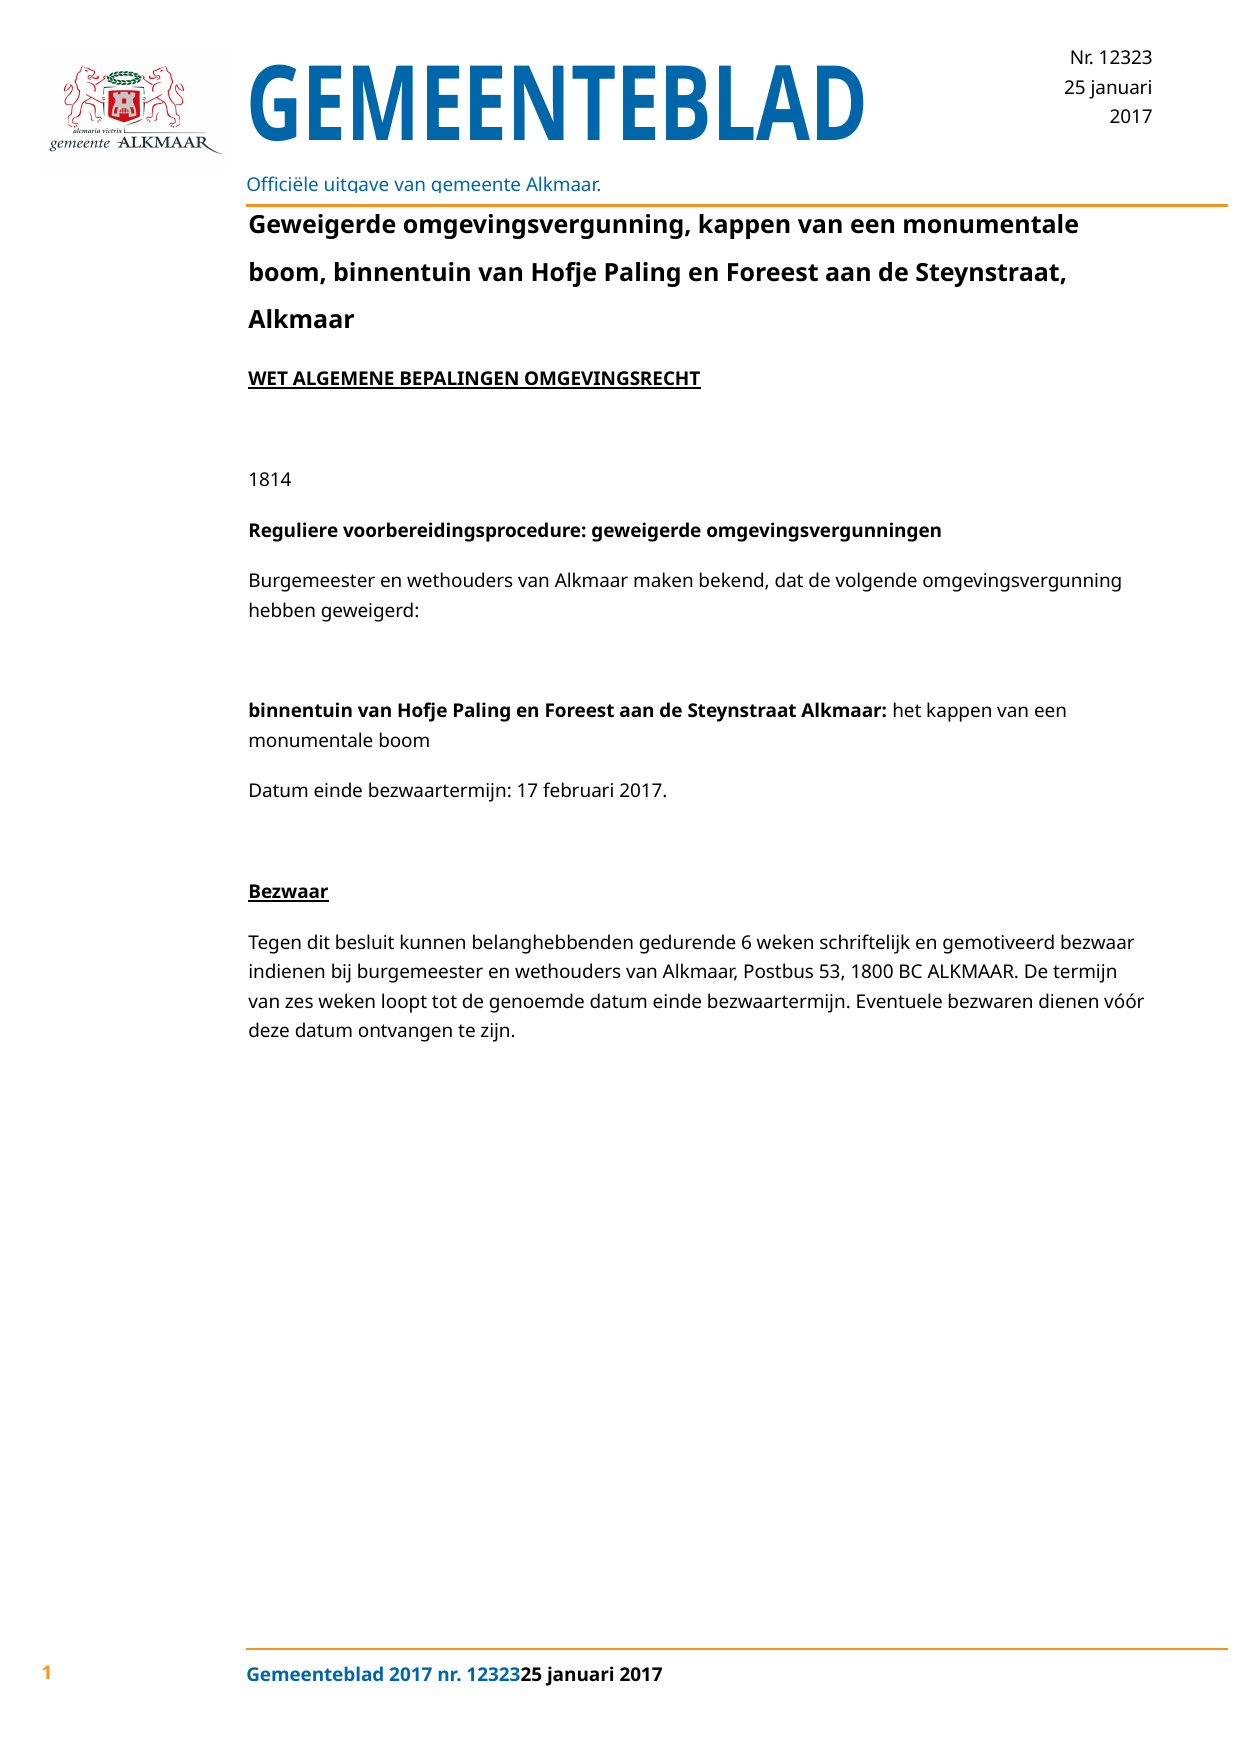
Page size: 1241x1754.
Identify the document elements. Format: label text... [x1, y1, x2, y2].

text Tegen dit besluit kunnen belanghebbenden gedurende 6 weken schriftelijk en gemotiveerd bezwaar indienen bij burgemeester en wethouders van Alkmaar, Postbus 53, 1800 BC ALKMAAR. De termijn van zes weken loopt tot de genoemde datum einde bezwaartermijn. Eventuele bezwaren dienen vóór deze datum ontvangen te zijn. [248, 929, 1152, 1043]
text 1814 [248, 466, 1152, 492]
text Datum einde bezwaartermijn: 17 februari 2017. [248, 778, 1152, 803]
text Bezwaar [248, 878, 1152, 904]
text Burgemeester en wethouders van Alkmaar maken bekend, dat de volgende omgevingsvergunning hebben geweigerd: [248, 567, 1152, 622]
picture [41, 47, 231, 172]
text Geweigerde omgevingsvergunning, kappen van een monumentale boom, binnentuin van Hofje Paling en Foreest aan de Steynstraat, Alkmaar [248, 207, 1152, 336]
text Reguliere voorbereidingsprocedure: geweigerde omgevingsvergunningen [248, 517, 1152, 542]
text WET ALGEMENE BEPALINGEN OMGEVINGSRECHT [248, 366, 1152, 391]
text binnentuin van Hofje Paling en Foreest aan de Steynstraat Alkmaar: het kappen van een monumentale boom [248, 698, 1152, 753]
